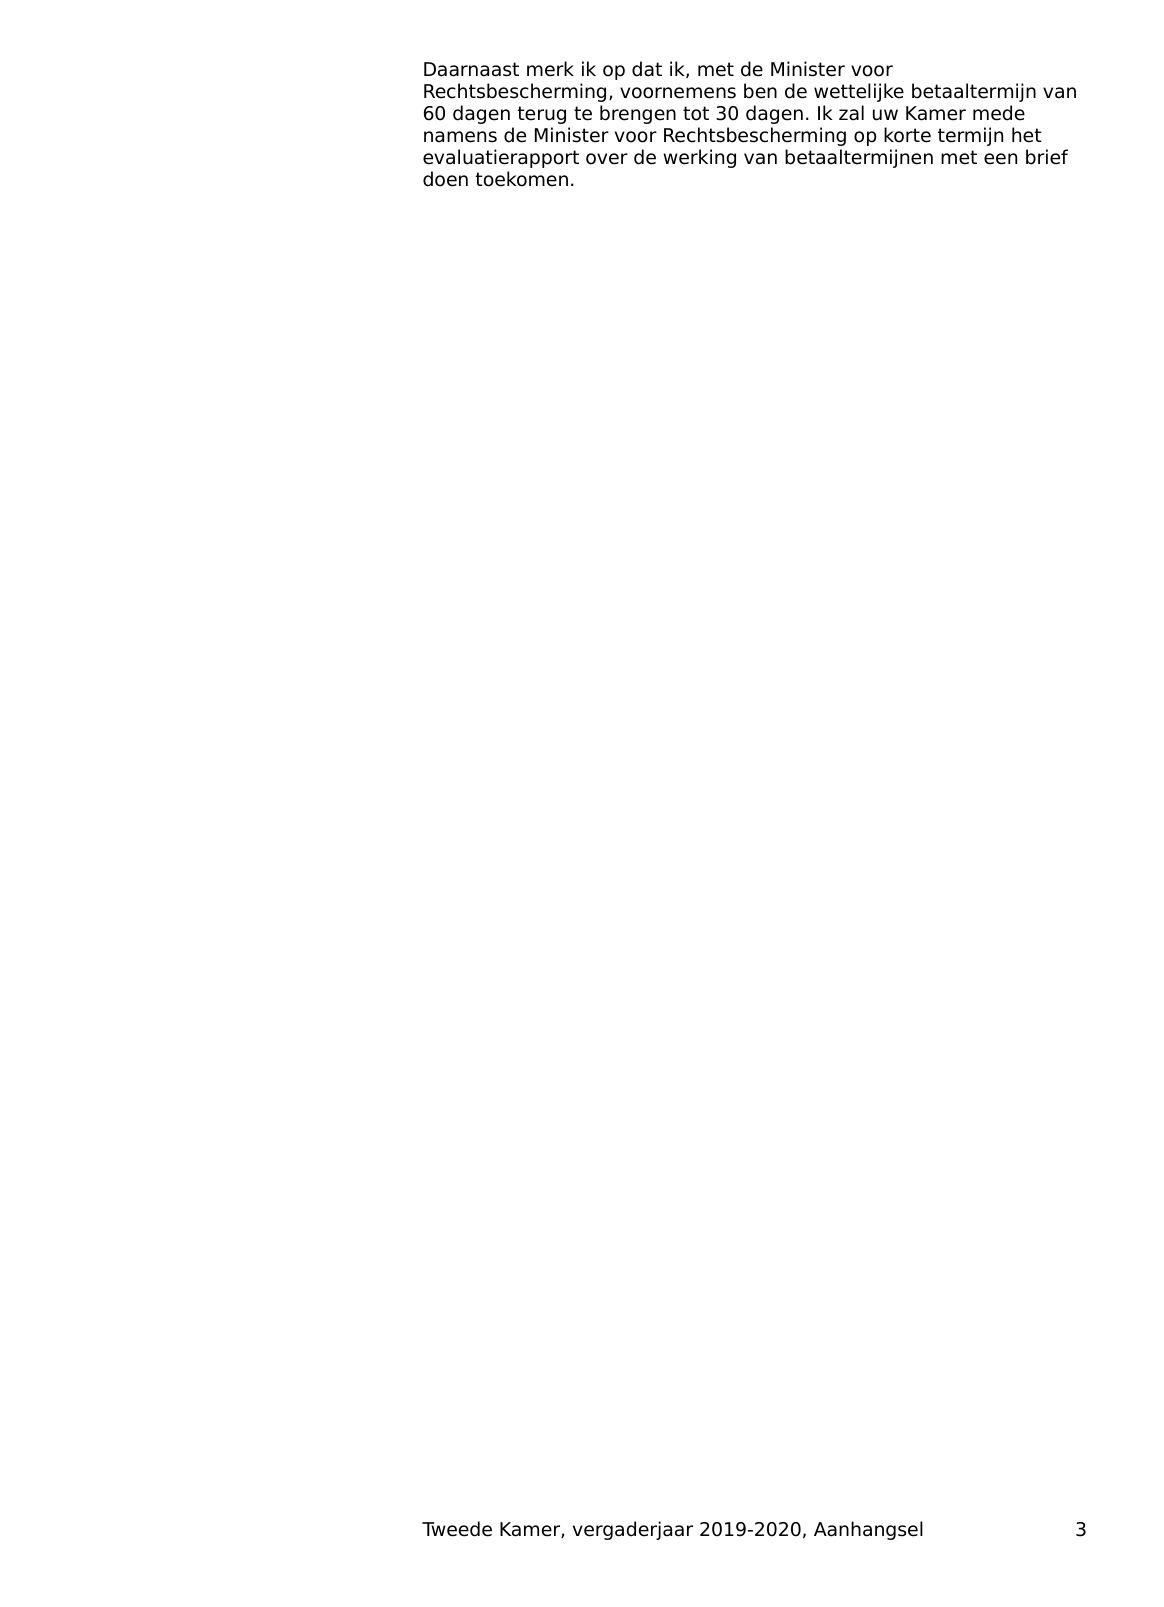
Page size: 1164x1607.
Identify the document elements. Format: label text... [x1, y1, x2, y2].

text Daarnaast merk ik op dat ik, met de Minister voor Rechtsbescherming, voornemens ben de wettelijke betaaltermijn van 60 dagen terug te brengen tot 30 dagen. Ik zal uw Kamer mede namens de Minister voor Rechtsbescherming op korte termijn het evaluatierapport over de werking van betaaltermijnen met een brief doen toekomen. [422, 59, 1087, 191]
